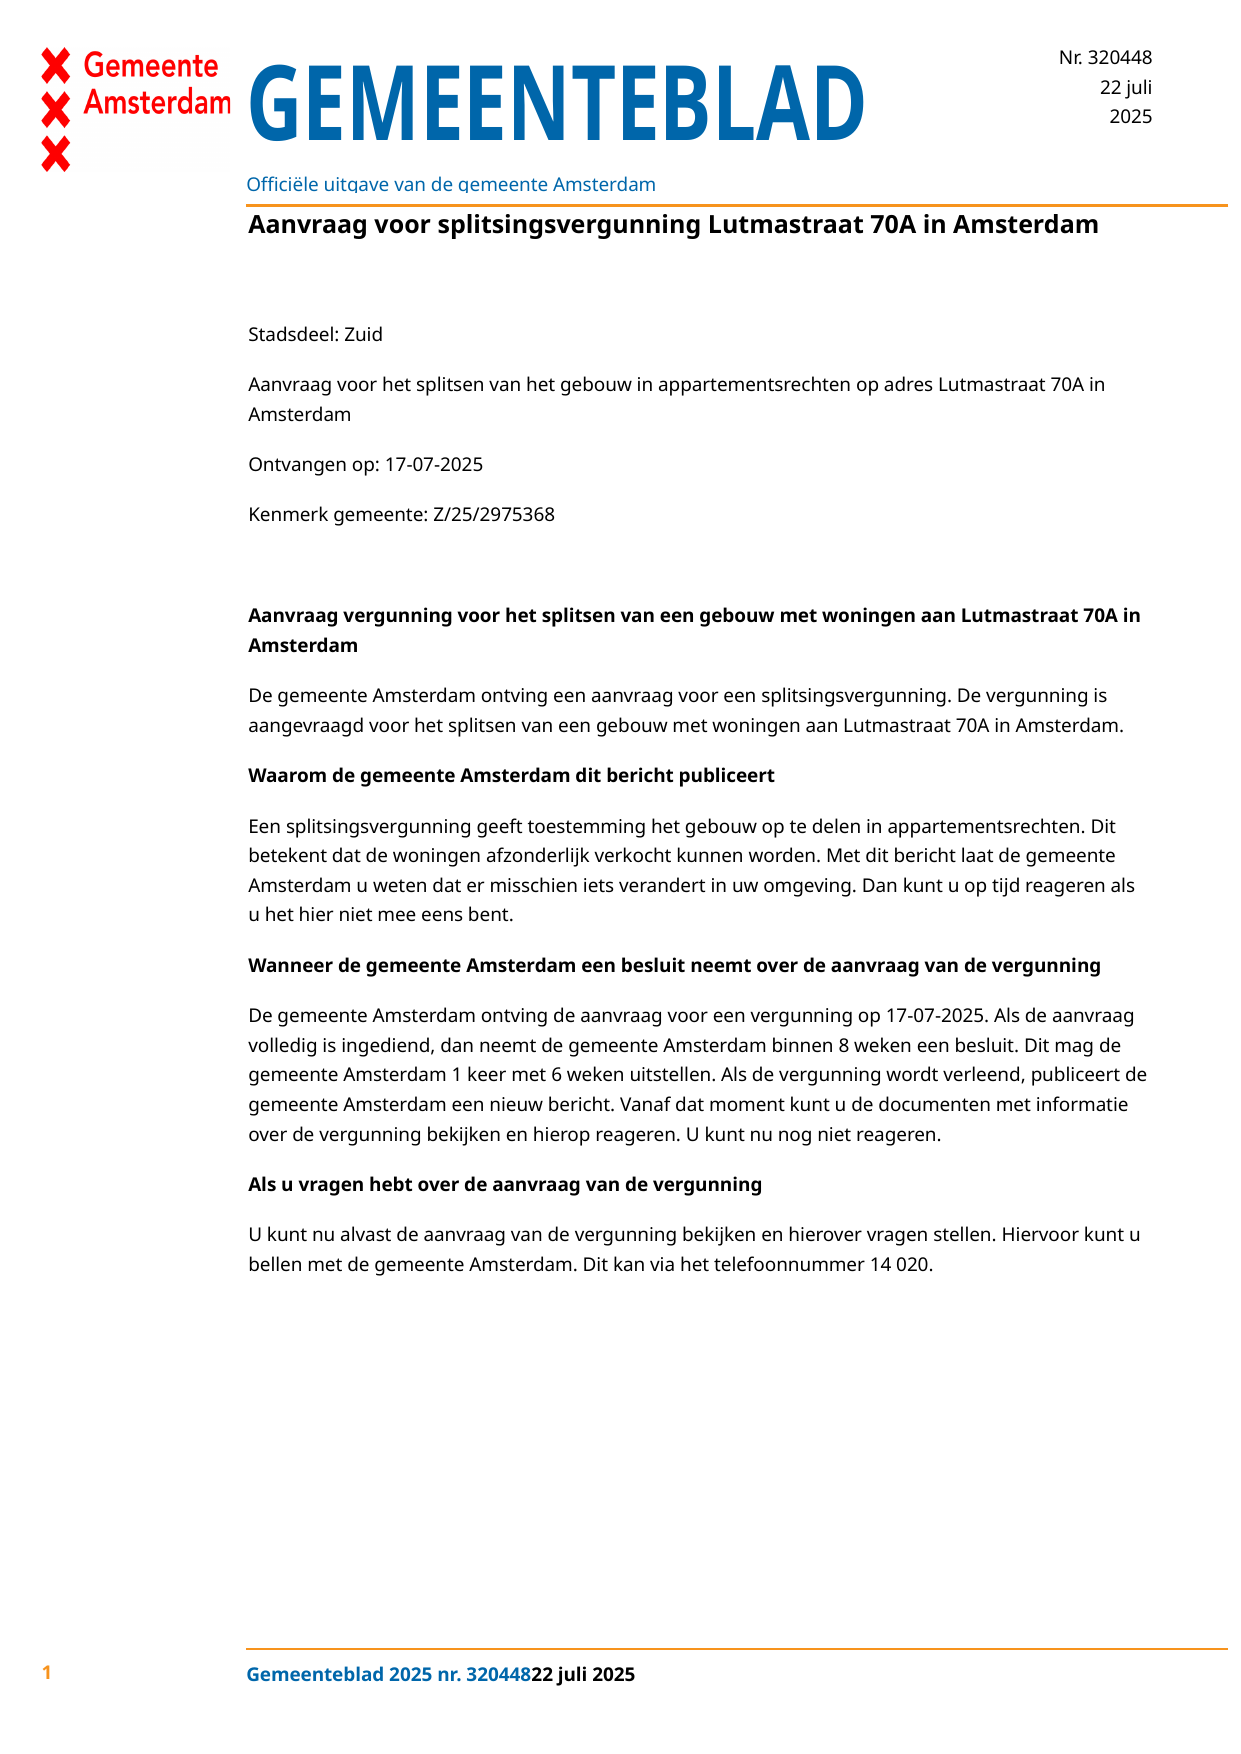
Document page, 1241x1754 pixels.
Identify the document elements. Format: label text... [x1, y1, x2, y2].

text Aanvraag voor splitsingsvergunning Lutmastraat 70A in Amsterdam [248, 207, 1152, 241]
text Als u vragen hebt over de aanvraag van de vergunning [248, 1171, 1152, 1197]
text De gemeente Amsterdam ontving de aanvraag voor een vergunning op 17-07-2025. Als de aanvraag volledig is ingediend, dan neemt de gemeente Amsterdam binnen 8 weken een besluit. Dit mag de gemeente Amsterdam 1 keer met 6 weken uitstellen. Als de vergunning wordt verleend, publiceert de gemeente Amsterdam een nieuw bericht. Vanaf dat moment kunt u de documenten met informatie over de vergunning bekijken en hierop reageren. U kunt nu nog niet reageren. [248, 1002, 1152, 1146]
text Aanvraag vergunning voor het splitsen van een gebouw met woningen aan Lutmastraat 70A in Amsterdam [248, 602, 1152, 658]
text Aanvraag voor het splitsen van het gebouw in appartementsrechten op adres Lutmastraat 70A in Amsterdam [248, 371, 1152, 426]
text Een splitsingsvergunning geeft toestemming het gebouw op te delen in appartementsrechten. Dit betekent dat de woningen afzonderlijk verkocht kunnen worden. Met dit bericht laat de gemeente Amsterdam u weten dat er misschien iets verandert in uw omgeving. Dan kunt u op tijd reageren als u het hier niet mee eens bent. [248, 813, 1152, 927]
text Wanneer de gemeente Amsterdam een besluit neemt over de aanvraag van de vergunning [248, 952, 1152, 978]
picture [41, 47, 231, 172]
text De gemeente Amsterdam ontving een aanvraag voor een splitsingsvergunning. De vergunning is aangevraagd voor het splitsen van een gebouw met woningen aan Lutmastraat 70A in Amsterdam. [248, 682, 1152, 738]
text Ontvangen op: 17-07-2025 [248, 451, 1152, 477]
text Stadsdeel: Zuid [248, 321, 1152, 346]
text U kunt nu alvast de aanvraag van de vergunning bekijken en hierover vragen stellen. Hiervoor kunt u bellen met de gemeente Amsterdam. Dit kan via het telefoonnummer 14 020. [248, 1222, 1152, 1277]
text Kenmerk gemeente: Z/25/2975368 [248, 502, 1152, 527]
text Waarom de gemeente Amsterdam dit bericht publiceert [248, 762, 1152, 788]
